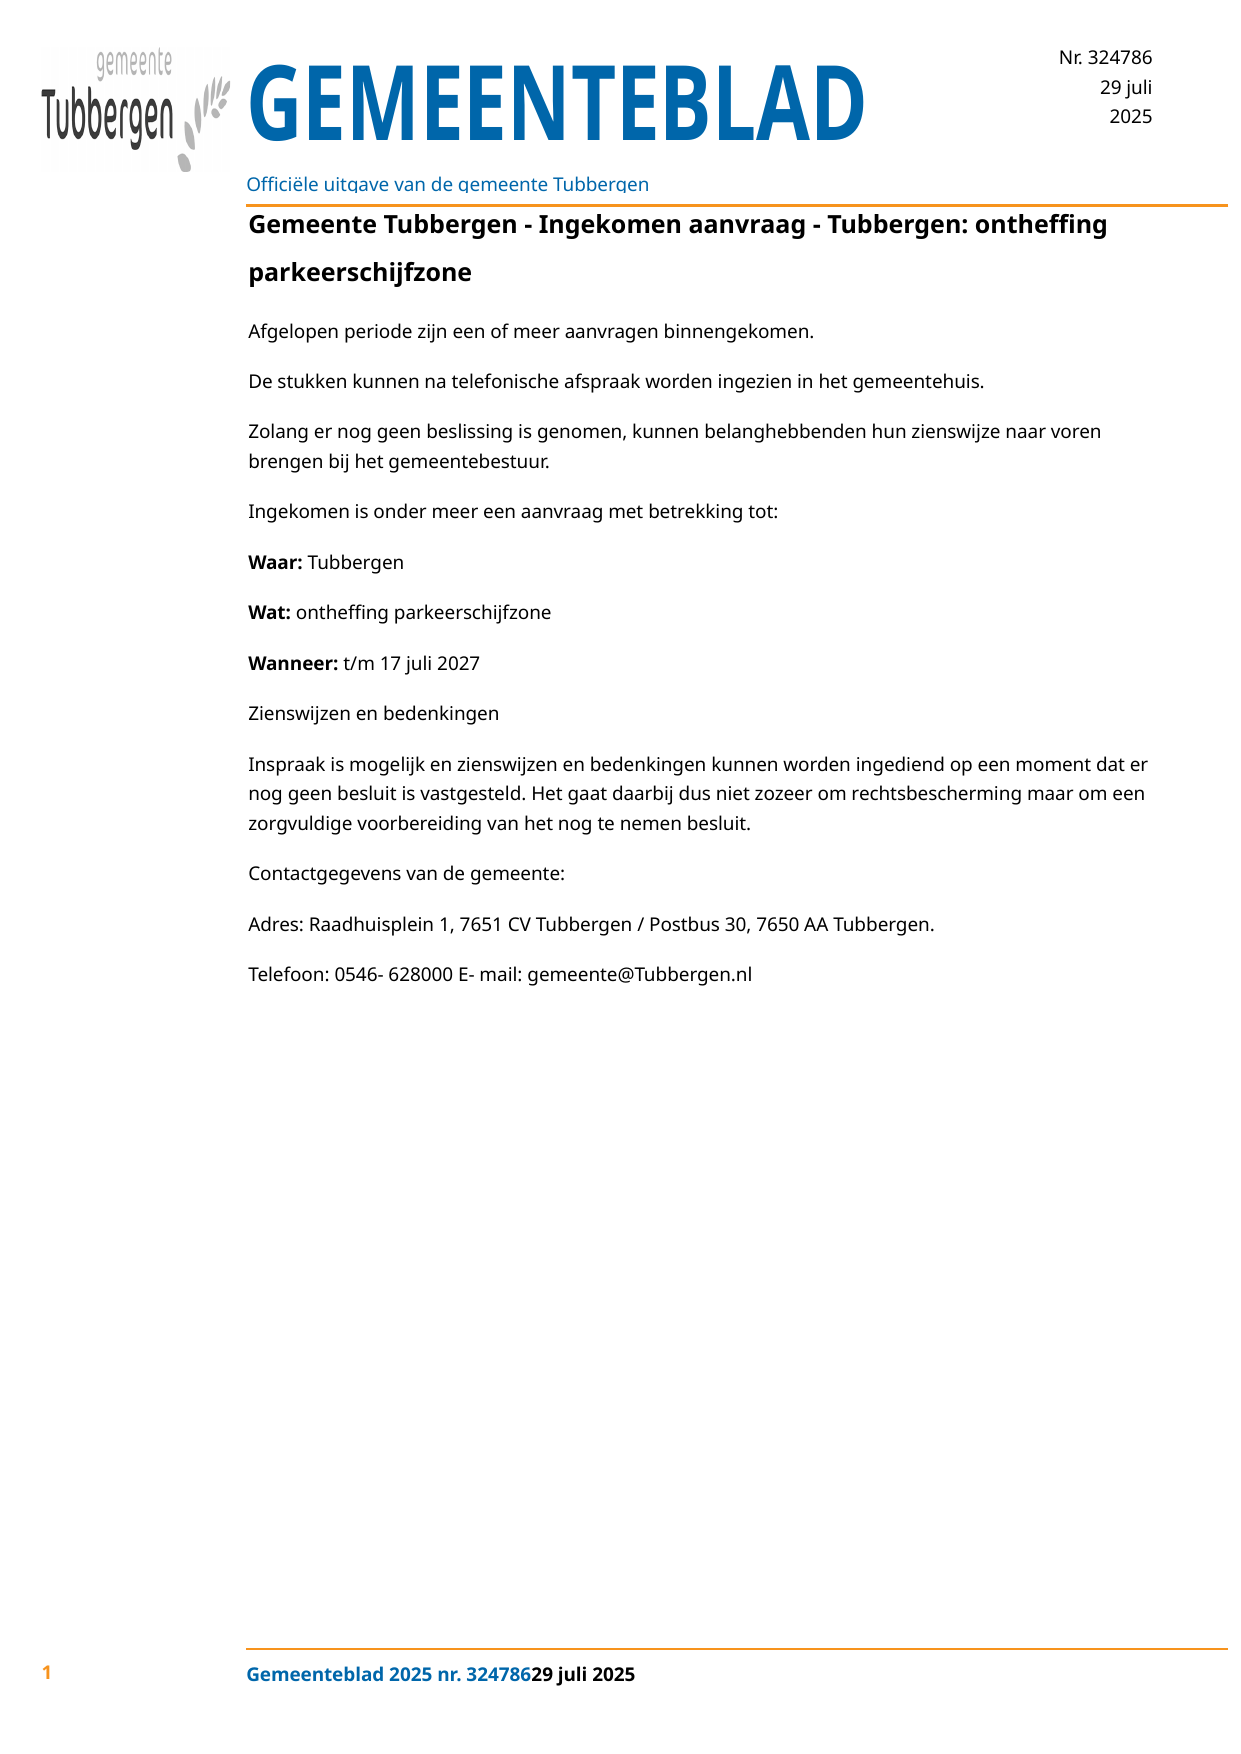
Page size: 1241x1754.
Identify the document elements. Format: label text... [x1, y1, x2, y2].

text Adres: Raadhuisplein 1, 7651 CV Tubbergen / Postbus 30, 7650 AA Tubbergen. [248, 911, 1152, 937]
text Afgelopen periode zijn een of meer aanvragen binnengekomen. [248, 318, 1152, 344]
text Contactgegevens van de gemeente: [248, 860, 1152, 886]
text Zolang er nog geen beslissing is genomen, kunnen belanghebbenden hun zienswijze naar voren brengen bij het gemeentebestuur. [248, 419, 1152, 474]
text Waar: Tubbergen [248, 549, 1152, 575]
text Wanneer: t/m 17 juli 2027 [248, 650, 1152, 676]
text De stukken kunnen na telefonische afspraak worden ingezien in het gemeentehuis. [248, 368, 1152, 394]
text Telefoon: 0546- 628000 E- mail: gemeente@Tubbergen.nl [248, 961, 1152, 987]
text Gemeente Tubbergen - Ingekomen aanvraag - Tubbergen: ontheffing parkeerschijfzone [248, 207, 1152, 288]
text Inspraak is mogelijk en zienswijzen en bedenkingen kunnen worden ingediend op een moment dat er nog geen besluit is vastgesteld. Het gaat daarbij dus niet zozeer om rechtsbescherming maar om een zorgvuldige voorbereiding van het nog te nemen besluit. [248, 751, 1152, 836]
text Ingekomen is onder meer een aanvraag met betrekking tot: [248, 499, 1152, 524]
picture [41, 47, 231, 172]
text Zienswijzen en bedenkingen [248, 700, 1152, 726]
text Wat: ontheffing parkeerschijfzone [248, 599, 1152, 625]
